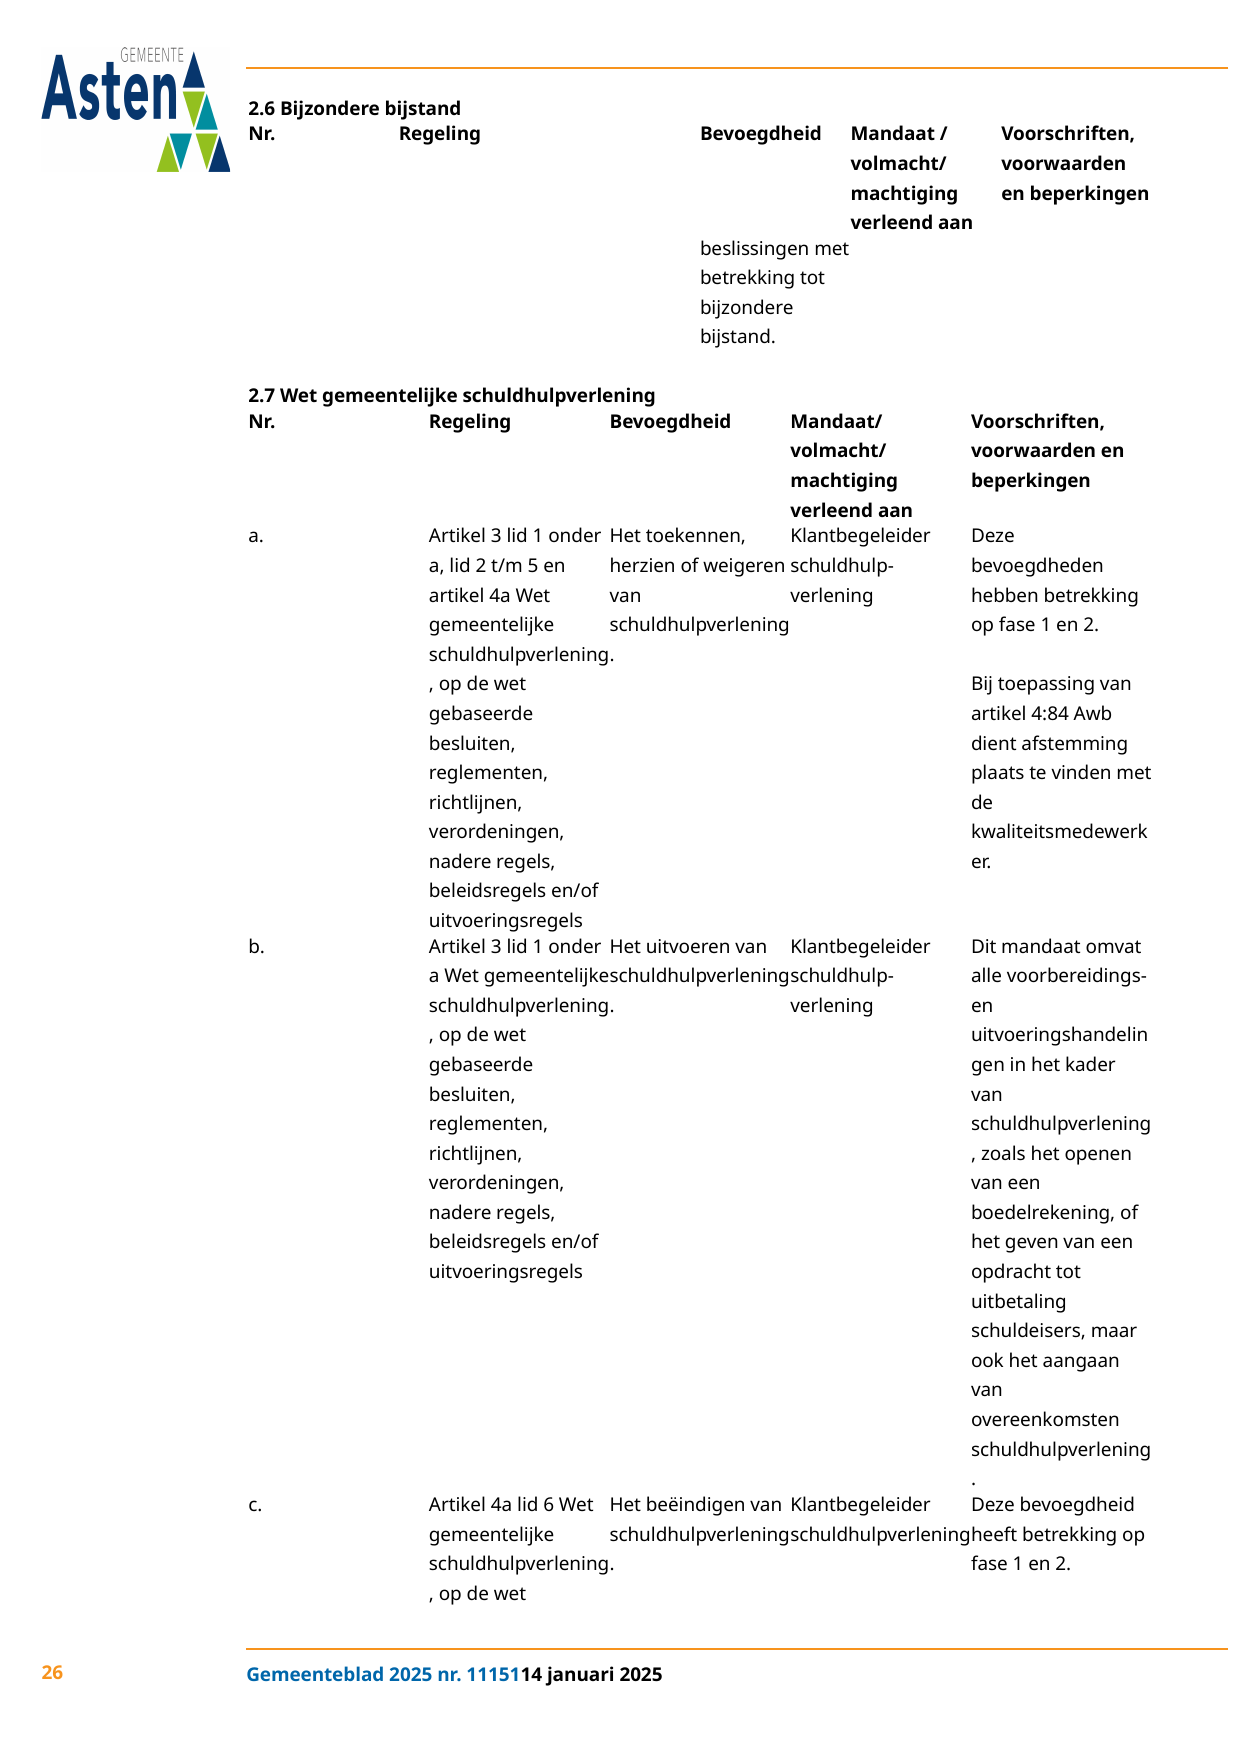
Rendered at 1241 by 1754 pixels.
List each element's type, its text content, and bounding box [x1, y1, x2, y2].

table_cell c. [248, 1491, 429, 1606]
table_cell Artikel 3 lid 1 onder a, lid 2 t/m 5 en artikel 4a Wet gemeentelijke schuldhulpverlening, op de wet gebaseerde besluiten, reglementen, richtlijnen, verordeningen, nadere regels, beleidsregels en/of uitvoeringsregels [429, 523, 609, 933]
table_cell [248, 235, 398, 349]
table_cell Artikel 3 lid 1 onder a Wet gemeentelijke schuldhulpverlening, op de wet gebaseerde besluiten, reglementen, richtlijnen, verordeningen, nadere regels, beleidsregels en/of uitvoeringsregels [429, 933, 609, 1491]
table_cell Het uitvoeren van schuldhulpverlening. [609, 933, 790, 1491]
table_cell Klantbegeleider schuldhulp-verlening [790, 933, 971, 1491]
table_cell Het beëindigen van schuldhulpverlening. [609, 1491, 790, 1606]
table_cell [399, 235, 700, 349]
table_cell Bevoegdheid [609, 408, 790, 523]
table_cell Mandaat/volmacht/machtiging verleend aan [790, 408, 971, 523]
table_cell Nr. [248, 121, 398, 235]
picture [41, 47, 231, 172]
table_cell [850, 235, 1001, 349]
table_cell a. [248, 523, 429, 933]
table_cell Voorschriften, voorwaarden en beperkingen [971, 408, 1152, 523]
table_cell Klantbegeleider schuldhulp-verlening [790, 523, 971, 933]
table_cell Artikel 4a lid 6 Wet gemeentelijke schuldhulpverlening, op de wet [429, 1491, 609, 1606]
table_cell Deze bevoegdheden hebben betrekking op fase 1 en 2. Bij toepassing van artikel 4:84 Awb dient afstemming plaats te vinden met de kwaliteitsmedewerker. [971, 523, 1152, 933]
table_cell Mandaat / volmacht/ machtiging verleend aan [850, 121, 1001, 235]
table_cell Voorschriften, voorwaarden en beperkingen [1001, 121, 1152, 235]
table_header 2.7 Wet gemeentelijke schuldhulpverlening [248, 383, 1152, 408]
table_cell Nr. [248, 408, 429, 523]
table_cell Deze bevoegdheid heeft betrekking op fase 1 en 2. [971, 1491, 1152, 1606]
table_cell Bevoegdheid [700, 121, 850, 235]
table_header 2.6 Bijzondere bijstand [248, 95, 1152, 121]
table_cell Klantbegeleider schuldhulpverlening [790, 1491, 971, 1606]
table_cell Regeling [399, 121, 700, 235]
table_cell Regeling [429, 408, 609, 523]
table_cell b. [248, 933, 429, 1491]
table_cell [1001, 235, 1152, 349]
table_cell Dit mandaat omvat alle voorbereidings- en uitvoeringshandelingen in het kader van schuldhulpverlening, zoals het openen van een boedelrekening, of het geven van een opdracht tot uitbetaling schuldeisers, maar ook het aangaan van overeenkomsten schuldhulpverlening. [971, 933, 1152, 1491]
table_cell Het toekennen, herzien of weigeren van schuldhulpverlening. [609, 523, 790, 933]
table_cell beslissingen met betrekking tot bijzondere bijstand. [700, 235, 850, 349]
